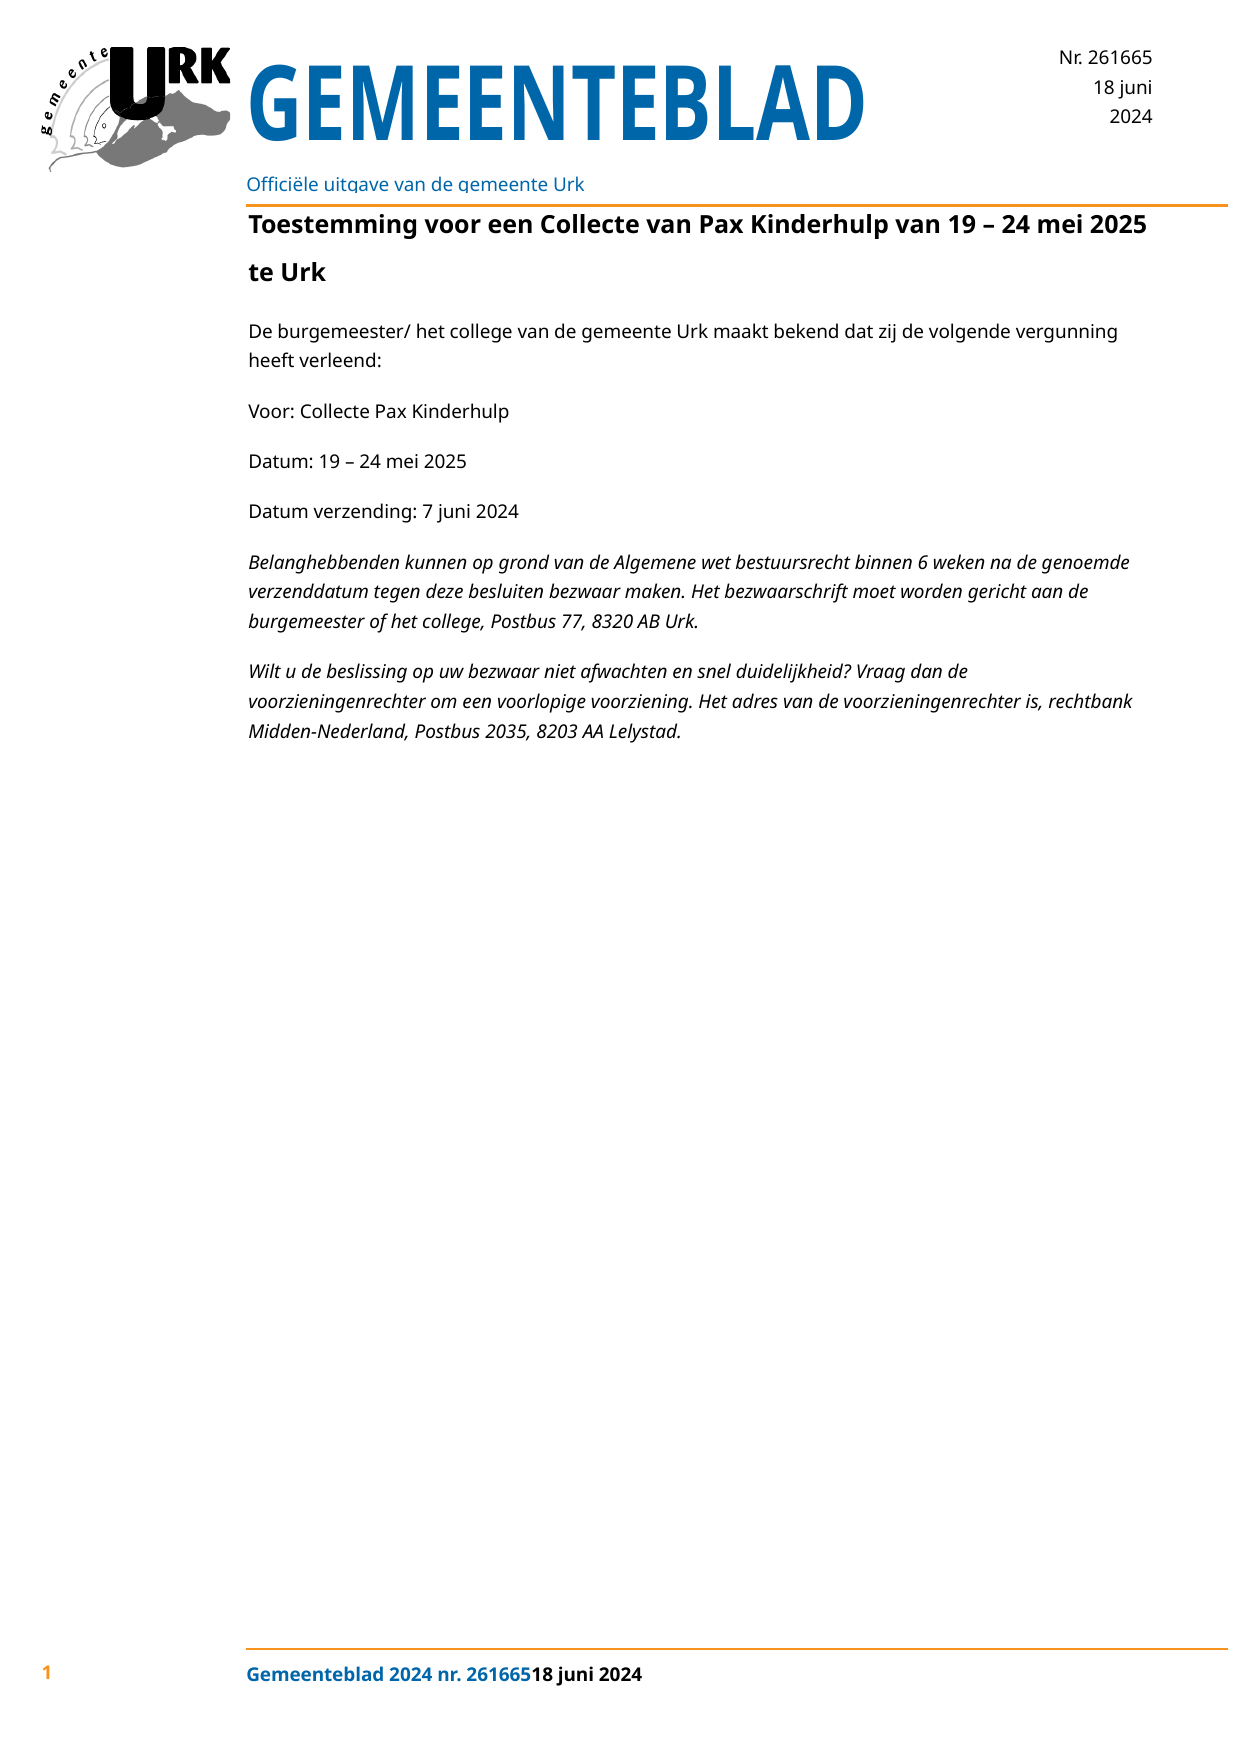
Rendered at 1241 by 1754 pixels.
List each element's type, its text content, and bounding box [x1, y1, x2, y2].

text Wilt u de beslissing op uw bezwaar niet afwachten en snel duidelijkheid? Vraag dan de voorzieningenrechter om een voorlopige voorziening. Het adres van de voorzieningenrechter is, rechtbank Midden-Nederland, Postbus 2035, 8203 AA Lelystad. [248, 659, 1152, 744]
text Datum: 19 – 24 mei 2025 [248, 448, 1152, 474]
text Belanghebbenden kunnen op grond van de Algemene wet bestuursrecht binnen 6 weken na de genoemde verzenddatum tegen deze besluiten bezwaar maken. Het bezwaarschrift moet worden gericht aan de burgemeester of het college, Postbus 77, 8320 AB Urk. [248, 549, 1152, 634]
text Toestemming voor een Collecte van Pax Kinderhulp van 19 – 24 mei 2025 te Urk [248, 207, 1152, 288]
text Voor: Collecte Pax Kinderhulp [248, 398, 1152, 424]
text De burgemeester/ het college van de gemeente Urk maakt bekend dat zij de volgende vergunning heeft verleend: [248, 318, 1152, 373]
picture [41, 47, 231, 172]
text Datum verzending: 7 juni 2024 [248, 499, 1152, 524]
